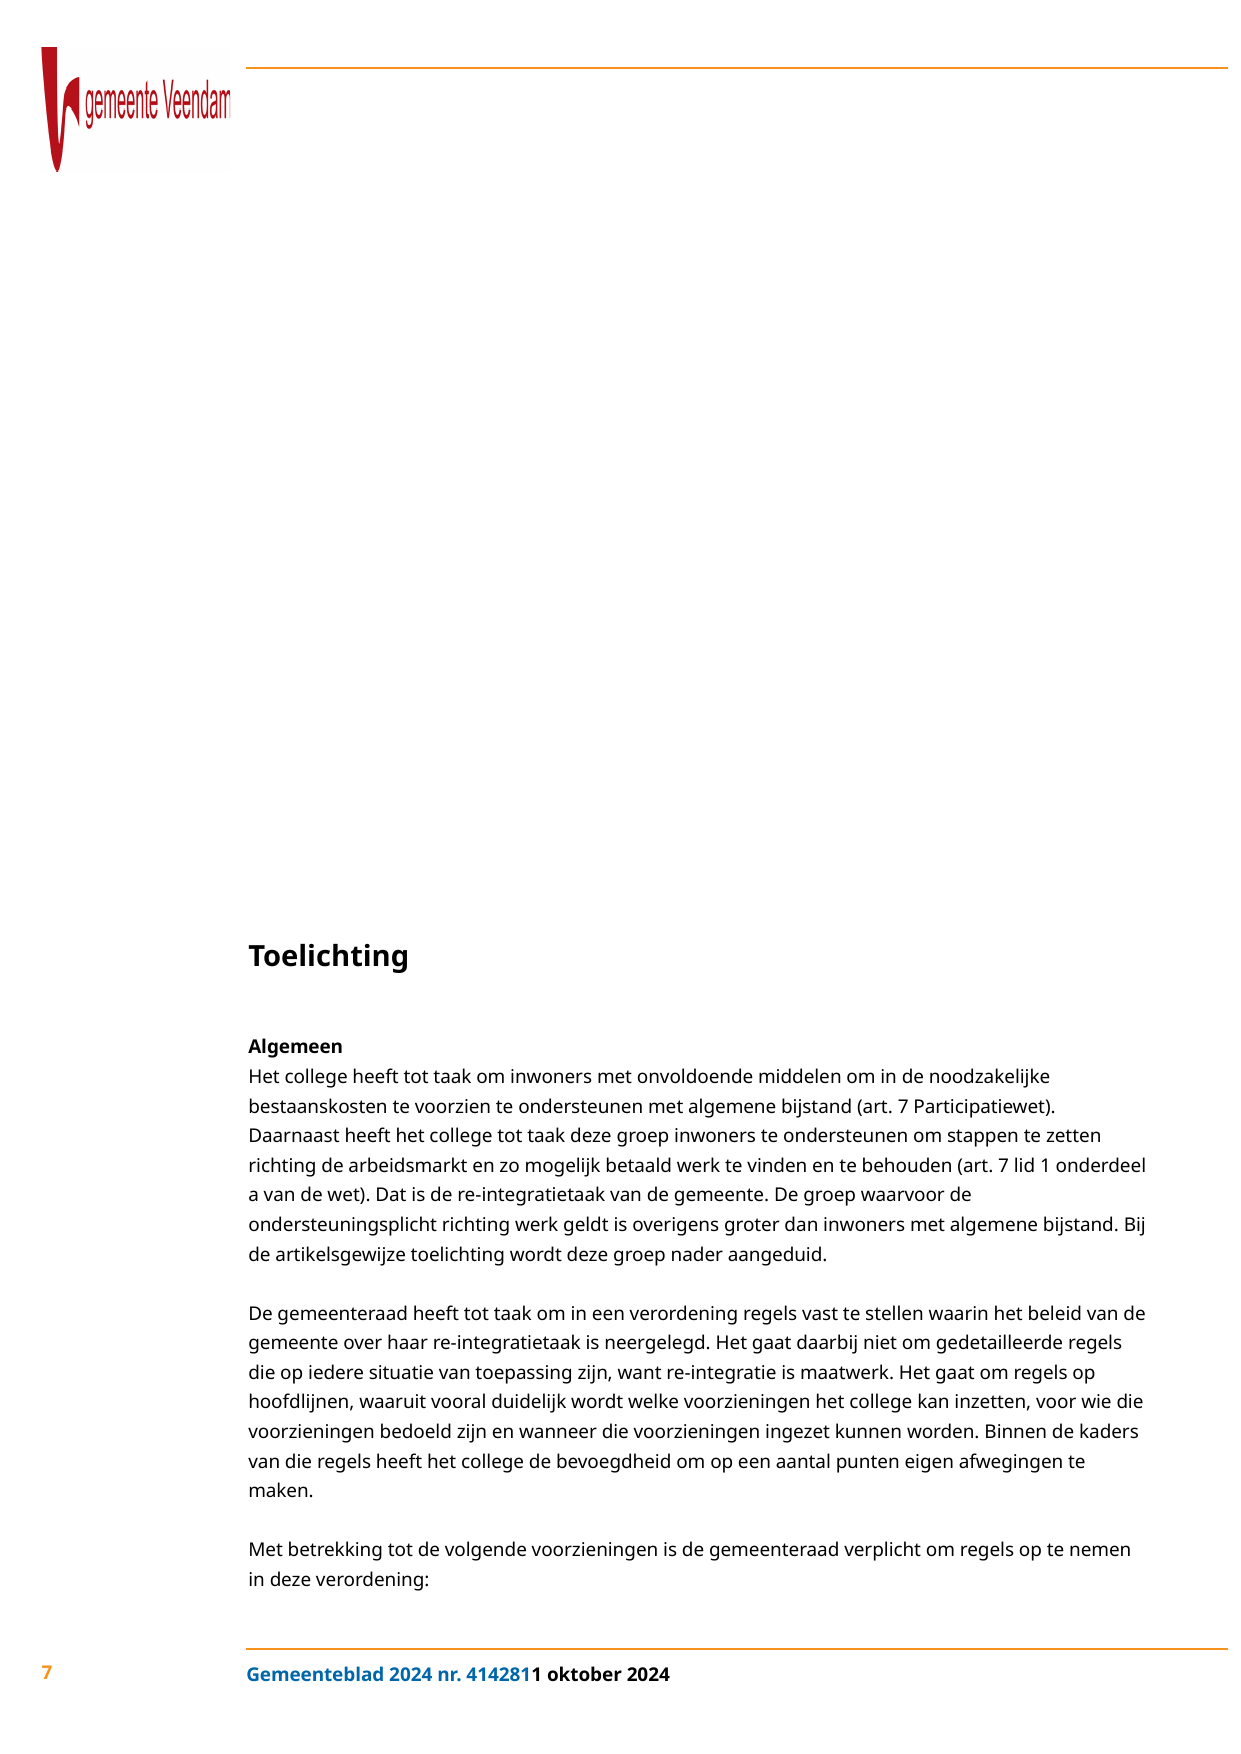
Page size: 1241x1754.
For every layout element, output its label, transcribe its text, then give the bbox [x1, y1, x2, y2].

text Met betrekking tot de volgende voorzieningen is de gemeenteraad verplicht om regels op te nemen in deze verordening: [248, 1537, 1152, 1592]
text Het college heeft tot taak om inwoners met onvoldoende middelen om in de noodzakelijke bestaanskosten te voorzien te ondersteunen met algemene bijstand (art. 7 Participatiewet). Daarnaast heeft het college tot taak deze groep inwoners te ondersteunen om stappen te zetten richting de arbeidsmarkt en zo mogelijk betaald werk te vinden en te behouden (art. 7 lid 1 onderdeel a van de wet). Dat is de re-integratietaak van de gemeente. De groep waarvoor de ondersteuningsplicht richting werk geldt is overigens groter dan inwoners met algemene bijstand. Bij de artikelsgewijze toelichting wordt deze groep nader aangeduid. [248, 1063, 1152, 1267]
text Algemeen [248, 1034, 1152, 1059]
picture [41, 47, 231, 172]
text Toelichting [248, 935, 1152, 975]
text De gemeenteraad heeft tot taak om in een verordening regels vast te stellen waarin het beleid van de gemeente over haar re-integratietaak is neergelegd. Het gaat daarbij niet om gedetailleerde regels die op iedere situatie van toepassing zijn, want re-integratie is maatwerk. Het gaat om regels op hoofdlijnen, waaruit vooral duidelijk wordt welke voorzieningen het college kan inzetten, voor wie die voorzieningen bedoeld zijn en wanneer die voorzieningen ingezet kunnen worden. Binnen de kaders van die regels heeft het college de bevoegdheid om op een aantal punten eigen afwegingen te maken. [248, 1300, 1152, 1503]
